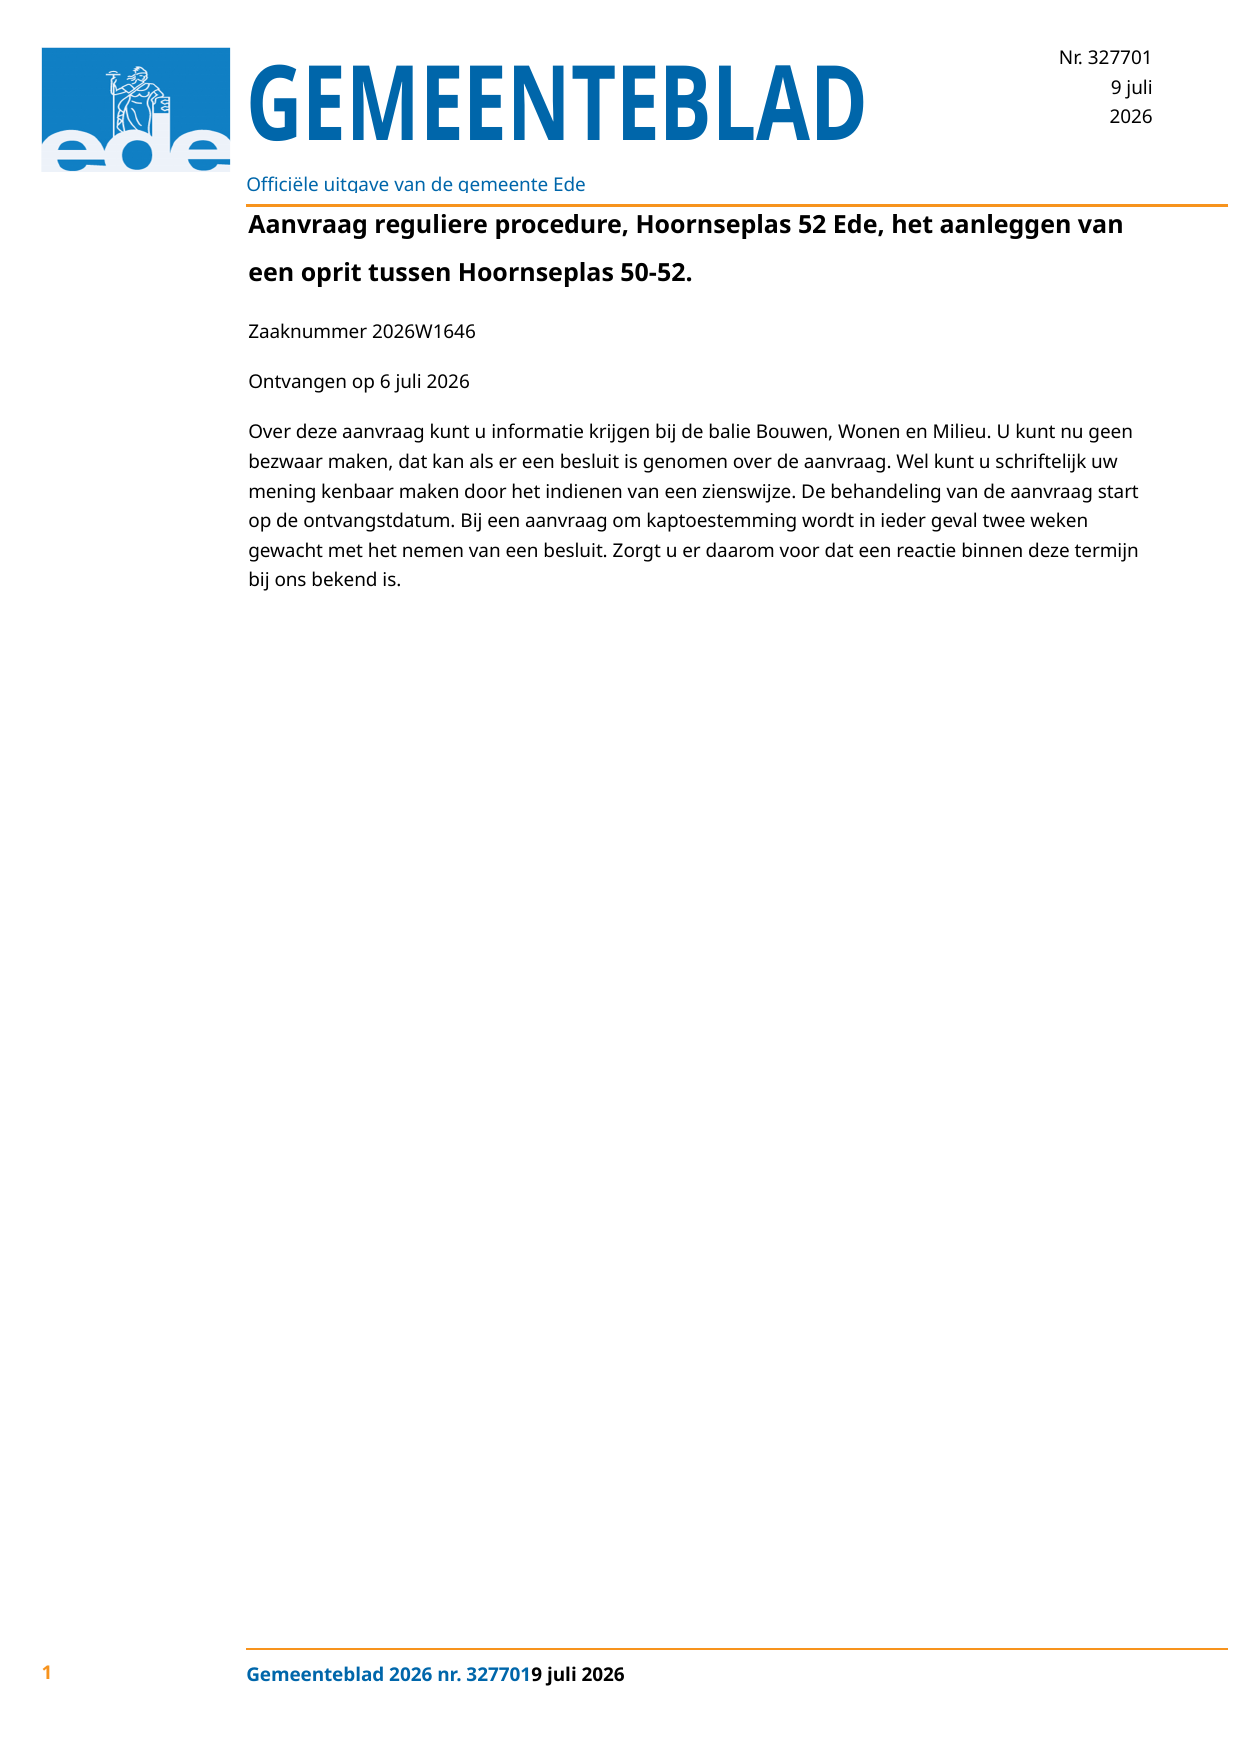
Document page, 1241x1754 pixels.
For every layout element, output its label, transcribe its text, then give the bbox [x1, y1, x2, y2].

text Over deze aanvraag kunt u informatie krijgen bij de balie Bouwen, Wonen en Milieu. U kunt nu geen bezwaar maken, dat kan als er een besluit is genomen over de aanvraag. Wel kunt u schriftelijk uw mening kenbaar maken door het indienen van een zienswijze. De behandeling van de aanvraag start op de ontvangstdatum. Bij een aanvraag om kaptoestemming wordt in ieder geval twee weken gewacht met het nemen van een besluit. Zorgt u er daarom voor dat een reactie binnen deze termijn bij ons bekend is. [248, 419, 1152, 592]
text Aanvraag reguliere procedure, Hoornseplas 52 Ede, het aanleggen van een oprit tussen Hoornseplas 50-52. [248, 207, 1152, 288]
text Zaaknummer 2026W1646 [248, 318, 1152, 344]
picture [41, 47, 231, 172]
text Ontvangen op 6 juli 2026 [248, 368, 1152, 394]
